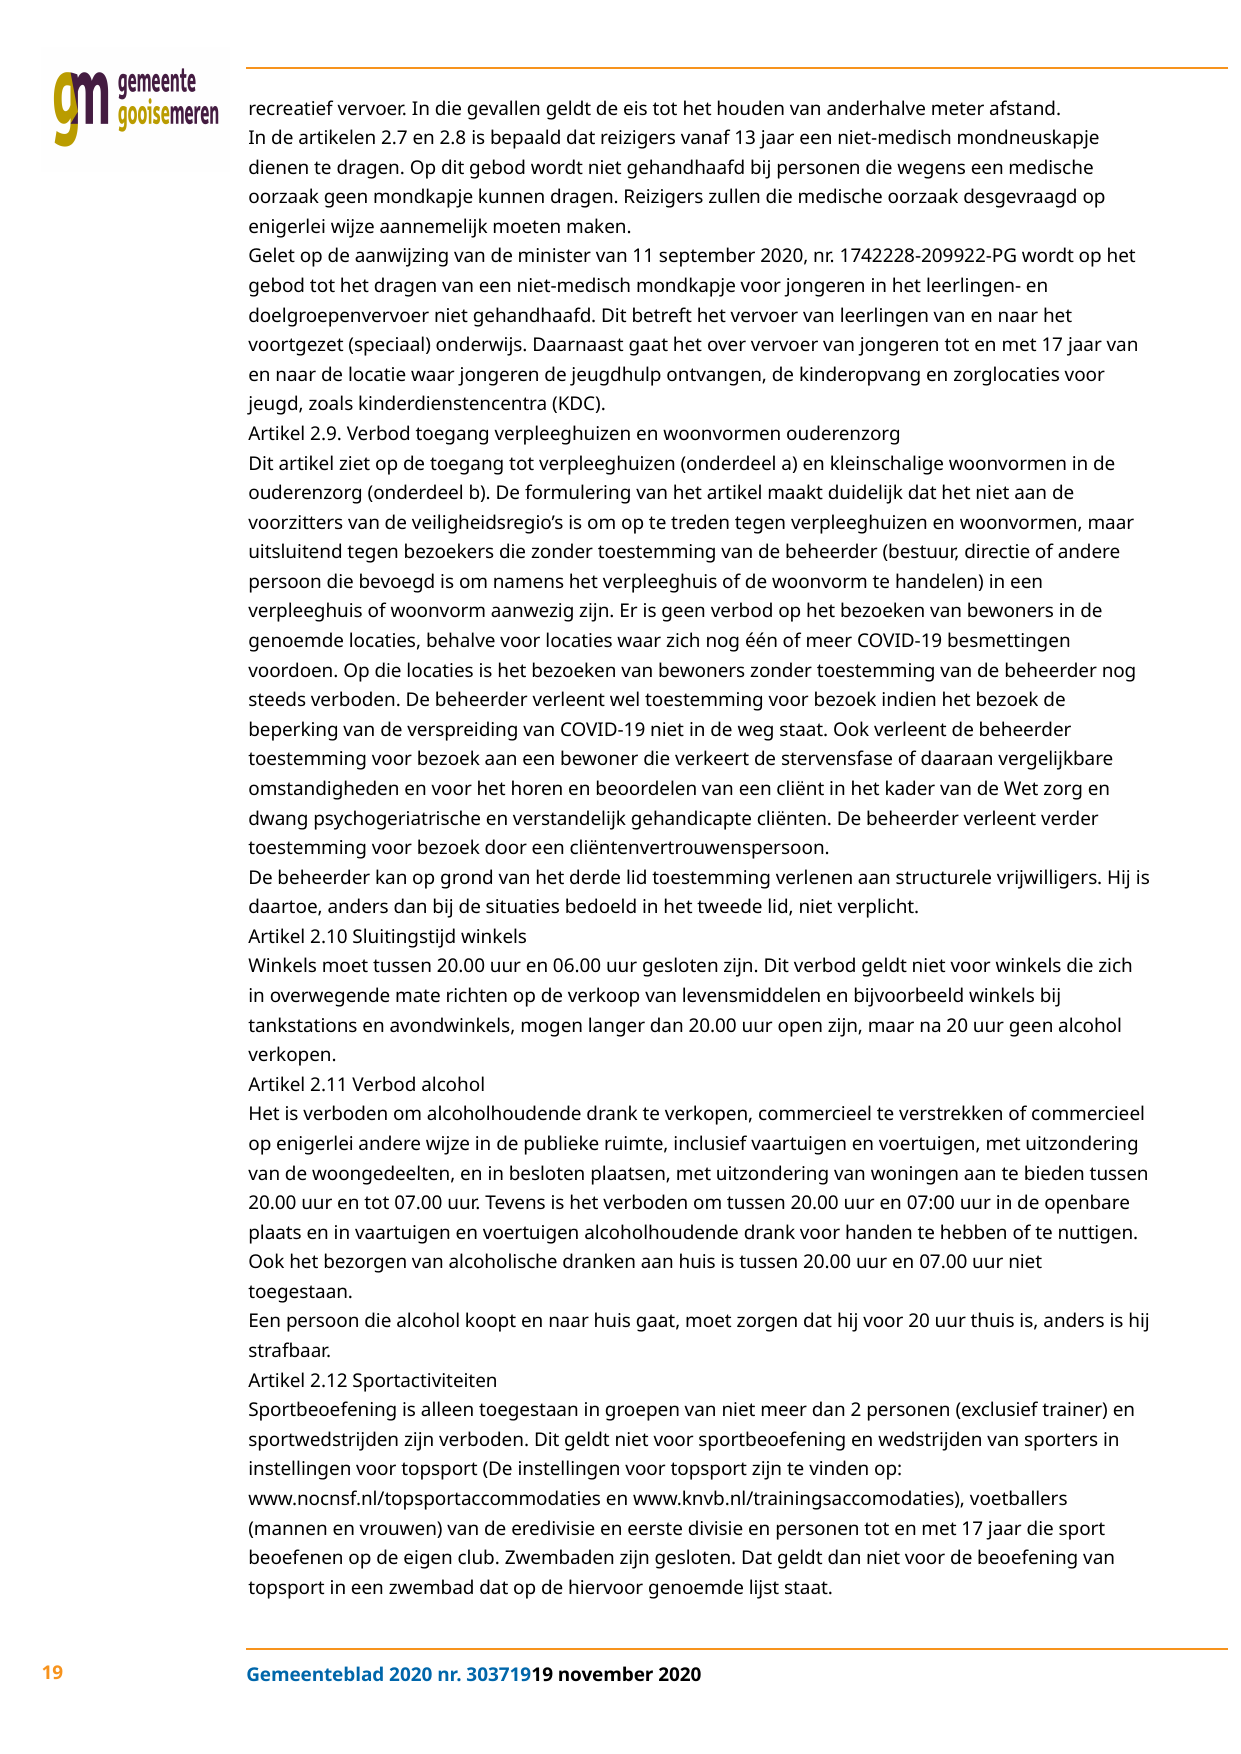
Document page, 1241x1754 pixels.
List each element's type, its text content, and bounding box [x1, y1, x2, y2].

text Artikel 2.9. Verbod toegang verpleeghuizen en woonvormen ouderenzorg [248, 420, 1152, 446]
text Dit artikel ziet op de toegang tot verpleeghuizen (onderdeel a) en kleinschalige woonvormen in de ouderenzorg (onderdeel b). De formulering van het artikel maakt duidelijk dat het niet aan de voorzitters van de veiligheidsregio’s is om op te treden tegen verpleeghuizen en woonvormen, maar uitsluitend tegen bezoekers die zonder toestemming van de beheerder (bestuur, directie of andere persoon die bevoegd is om namens het verpleeghuis of de woonvorm te handelen) in een verpleeghuis of woonvorm aanwezig zijn. Er is geen verbod op het bezoeken van bewoners in de genoemde locaties, behalve voor locaties waar zich nog één of meer COVID-19 besmettingen voordoen. Op die locaties is het bezoeken van bewoners zonder toestemming van de beheerder nog steeds verboden. De beheerder verleent wel toestemming voor bezoek indien het bezoek de beperking van de verspreiding van COVID-19 niet in de weg staat. Ook verleent de beheerder toestemming voor bezoek aan een bewoner die verkeert de stervensfase of daaraan vergelijkbare omstandigheden en voor het horen en beoordelen van een cliënt in het kader van de Wet zorg en dwang psychogeriatrische en verstandelijk gehandicapte cliënten. De beheerder verleent verder toestemming voor bezoek door een cliëntenvertrouwenspersoon. [248, 450, 1152, 860]
text Artikel 2.10 Sluitingstijd winkels [248, 923, 1152, 949]
text Het is verboden om alcoholhoudende drank te verkopen, commercieel te verstrekken of commercieel op enigerlei andere wijze in de publieke ruimte, inclusief vaartuigen en voertuigen, met uitzondering van de woongedeelten, en in besloten plaatsen, met uitzondering van woningen aan te bieden tussen 20.00 uur en tot 07.00 uur. Tevens is het verboden om tussen 20.00 uur en 07:00 uur in de openbare plaats en in vaartuigen en voertuigen alcoholhoudende drank voor handen te hebben of te nuttigen. Ook het bezorgen van alcoholische dranken aan huis is tussen 20.00 uur en 07.00 uur niet toegestaan. [248, 1101, 1152, 1304]
text In de artikelen 2.7 en 2.8 is bepaald dat reizigers vanaf 13 jaar een niet-medisch mondneuskapje dienen te dragen. Op dit gebod wordt niet gehandhaafd bij personen die wegens een medische oorzaak geen mondkapje kunnen dragen. Reizigers zullen die medische oorzaak desgevraagd op enigerlei wijze aannemelijk moeten maken. [248, 124, 1152, 239]
text De beheerder kan op grond van het derde lid toestemming verlenen aan structurele vrijwilligers. Hij is daartoe, anders dan bij de situaties bedoeld in het tweede lid, niet verplicht. [248, 864, 1152, 919]
text Artikel 2.12 Sportactiviteiten [248, 1367, 1152, 1393]
picture [41, 47, 231, 172]
text recreatief vervoer. In die gevallen geldt de eis tot het houden van anderhalve meter afstand. [248, 95, 1152, 121]
text Gelet op de aanwijzing van de minister van 11 september 2020, nr. 1742228-209922-PG wordt op het gebod tot het dragen van een niet-medisch mondkapje voor jongeren in het leerlingen- en doelgroepenvervoer niet gehandhaafd. Dit betreft het vervoer van leerlingen van en naar het voortgezet (speciaal) onderwijs. Daarnaast gaat het over vervoer van jongeren tot en met 17 jaar van en naar de locatie waar jongeren de jeugdhulp ontvangen, de kinderopvang en zorglocaties voor jeugd, zoals kinderdienstencentra (KDC). [248, 243, 1152, 416]
text Artikel 2.11 Verbod alcohol [248, 1071, 1152, 1097]
text Een persoon die alcohol koopt en naar huis gaat, moet zorgen dat hij voor 20 uur thuis is, anders is hij strafbaar. [248, 1308, 1152, 1363]
text Sportbeoefening is alleen toegestaan in groepen van niet meer dan 2 personen (exclusief trainer) en sportwedstrijden zijn verboden. Dit geldt niet voor sportbeoefening en wedstrijden van sporters in instellingen voor topsport (De instellingen voor topsport zijn te vinden op: www.nocnsf.nl/topsportaccommodaties en www.knvb.nl/trainingsaccomodaties), voetballers (mannen en vrouwen) van de eredivisie en eerste divisie en personen tot en met 17 jaar die sport beoefenen op de eigen club. Zwembaden zijn gesloten. Dat geldt dan niet voor de beoefening van topsport in een zwembad dat op de hiervoor genoemde lijst staat. [248, 1396, 1152, 1600]
text Winkels moet tussen 20.00 uur en 06.00 uur gesloten zijn. Dit verbod geldt niet voor winkels die zich in overwegende mate richten op de verkoop van levensmiddelen en bijvoorbeeld winkels bij tankstations en avondwinkels, mogen langer dan 20.00 uur open zijn, maar na 20 uur geen alcohol verkopen. [248, 953, 1152, 1067]
